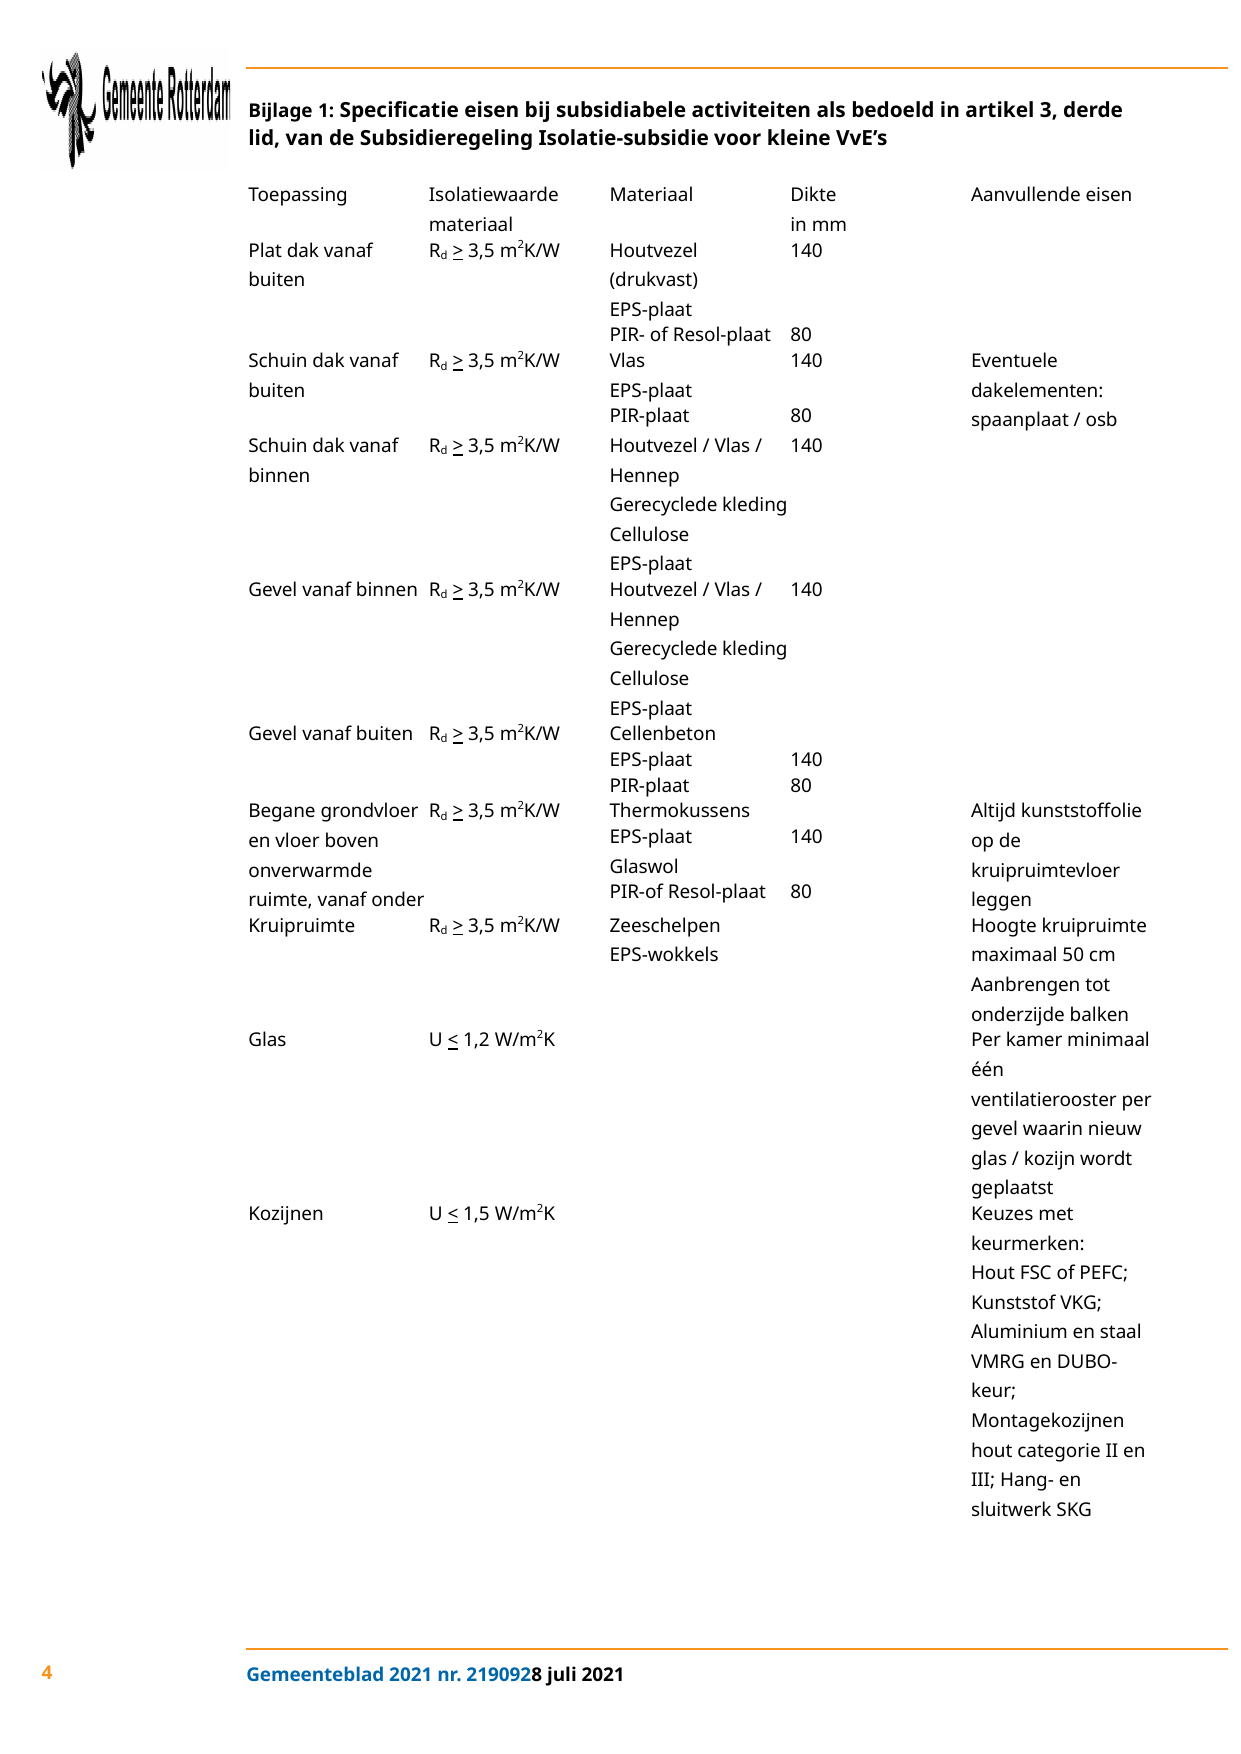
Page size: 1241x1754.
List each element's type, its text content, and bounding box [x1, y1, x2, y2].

table_cell [971, 720, 1152, 746]
table_cell Schuin dak vanaf buiten [248, 348, 429, 432]
table_cell [609, 1027, 790, 1200]
table_cell 80 [790, 322, 971, 347]
table_cell Rd > 3,5 m2K/W [429, 348, 609, 432]
table_cell [971, 432, 1152, 576]
table_cell Begane grondvloer en vloer boven onverwarmde ruimte, vanaf onder [248, 798, 429, 912]
table_cell Keuzes met keurmerken: Hout FSC of PEFC; Kunststof VKG; Aluminium en staal VMRG en DUBO-keur; Montagekozijnen hout categorie II en III; Hang- en sluitwerk SKG [971, 1200, 1152, 1522]
table_cell Eventuele dakelementen: spaanplaat / osb [971, 348, 1152, 432]
table_cell 140 [790, 237, 971, 322]
table_header Toepassing [248, 181, 429, 237]
table_cell Glas [248, 1027, 429, 1200]
table_cell Kozijnen [248, 1200, 429, 1522]
table_cell Cellenbeton [609, 720, 790, 746]
table_cell Altijd kunststoffolie op de kruipruimtevloer leggen [971, 798, 1152, 912]
picture [41, 47, 231, 172]
table_cell [609, 1200, 790, 1522]
table_cell PIR-of Resol-plaat [609, 879, 790, 912]
table_cell 80 [790, 772, 971, 798]
table_cell Rd > 3,5 m2K/W [429, 576, 609, 720]
table_cell 140 [790, 348, 971, 403]
table_cell Schuin dak vanaf binnen [248, 432, 429, 576]
table_cell U < 1,5 W/m2K [429, 1200, 609, 1522]
table_cell Thermokussens [609, 798, 790, 823]
table_header Dikte in mm [790, 181, 971, 237]
table_header Isolatiewaarde materiaal [429, 181, 609, 237]
table_cell EPS-plaat [609, 746, 790, 772]
table_cell [971, 746, 1152, 798]
table_header Materiaal [609, 181, 790, 237]
table_cell U < 1,2 W/m2K [429, 1027, 609, 1200]
table_cell [971, 576, 1152, 720]
table_cell [790, 1027, 971, 1200]
table_cell EPS-plaat Glaswol [609, 823, 790, 879]
table_cell Rd > 3,5 m2K/W [429, 720, 609, 798]
table_cell 140 [790, 746, 971, 772]
table_cell 140 [790, 823, 971, 879]
table_cell Vlas EPS-plaat [609, 348, 790, 403]
table_cell [971, 237, 1152, 347]
table_cell Houtvezel (drukvast) EPS-plaat [609, 237, 790, 322]
table_cell Gevel vanaf buiten [248, 720, 429, 798]
table_cell Zeeschelpen EPS-wokkels [609, 912, 790, 1027]
table_cell 140 [790, 432, 971, 576]
table_cell Rd > 3,5 m2K/W [429, 432, 609, 576]
table_cell [790, 720, 971, 746]
table_cell Kruipruimte [248, 912, 429, 1027]
table_cell Rd > 3,5 m2K/W [429, 912, 609, 1027]
table_header Aanvullende eisen [971, 181, 1152, 237]
text Bijlage 1: Specificatie eisen bij subsidiabele activiteiten als bedoeld in artikel 3, derde lid, van de Subsidieregeling Isolatie-subsidie voor kleine VvE’s [248, 95, 1152, 152]
table_cell Per kamer minimaal één ventilatierooster per gevel waarin nieuw glas / kozijn wordt geplaatst [971, 1027, 1152, 1200]
table_cell Gevel vanaf binnen [248, 576, 429, 720]
table_cell Houtvezel / Vlas / Hennep Gerecyclede kleding Cellulose EPS-plaat [609, 576, 790, 720]
table_cell [790, 798, 971, 823]
table_cell Rd > 3,5 m2K/W [429, 798, 609, 912]
table_cell Hoogte kruipruimte maximaal 50 cm Aanbrengen tot onderzijde balken [971, 912, 1152, 1027]
table_cell [790, 1200, 971, 1522]
table_cell Plat dak vanaf buiten [248, 237, 429, 347]
table_cell 80 [790, 879, 971, 912]
table_cell Rd > 3,5 m2K/W [429, 237, 609, 347]
table_cell PIR- of Resol-plaat [609, 322, 790, 347]
table_cell [790, 912, 971, 1027]
table_cell Houtvezel / Vlas / Hennep Gerecyclede kleding Cellulose EPS-plaat [609, 432, 790, 576]
table_cell PIR-plaat [609, 403, 790, 432]
table_cell 80 [790, 403, 971, 432]
table_cell PIR-plaat [609, 772, 790, 798]
table_cell 140 [790, 576, 971, 720]
